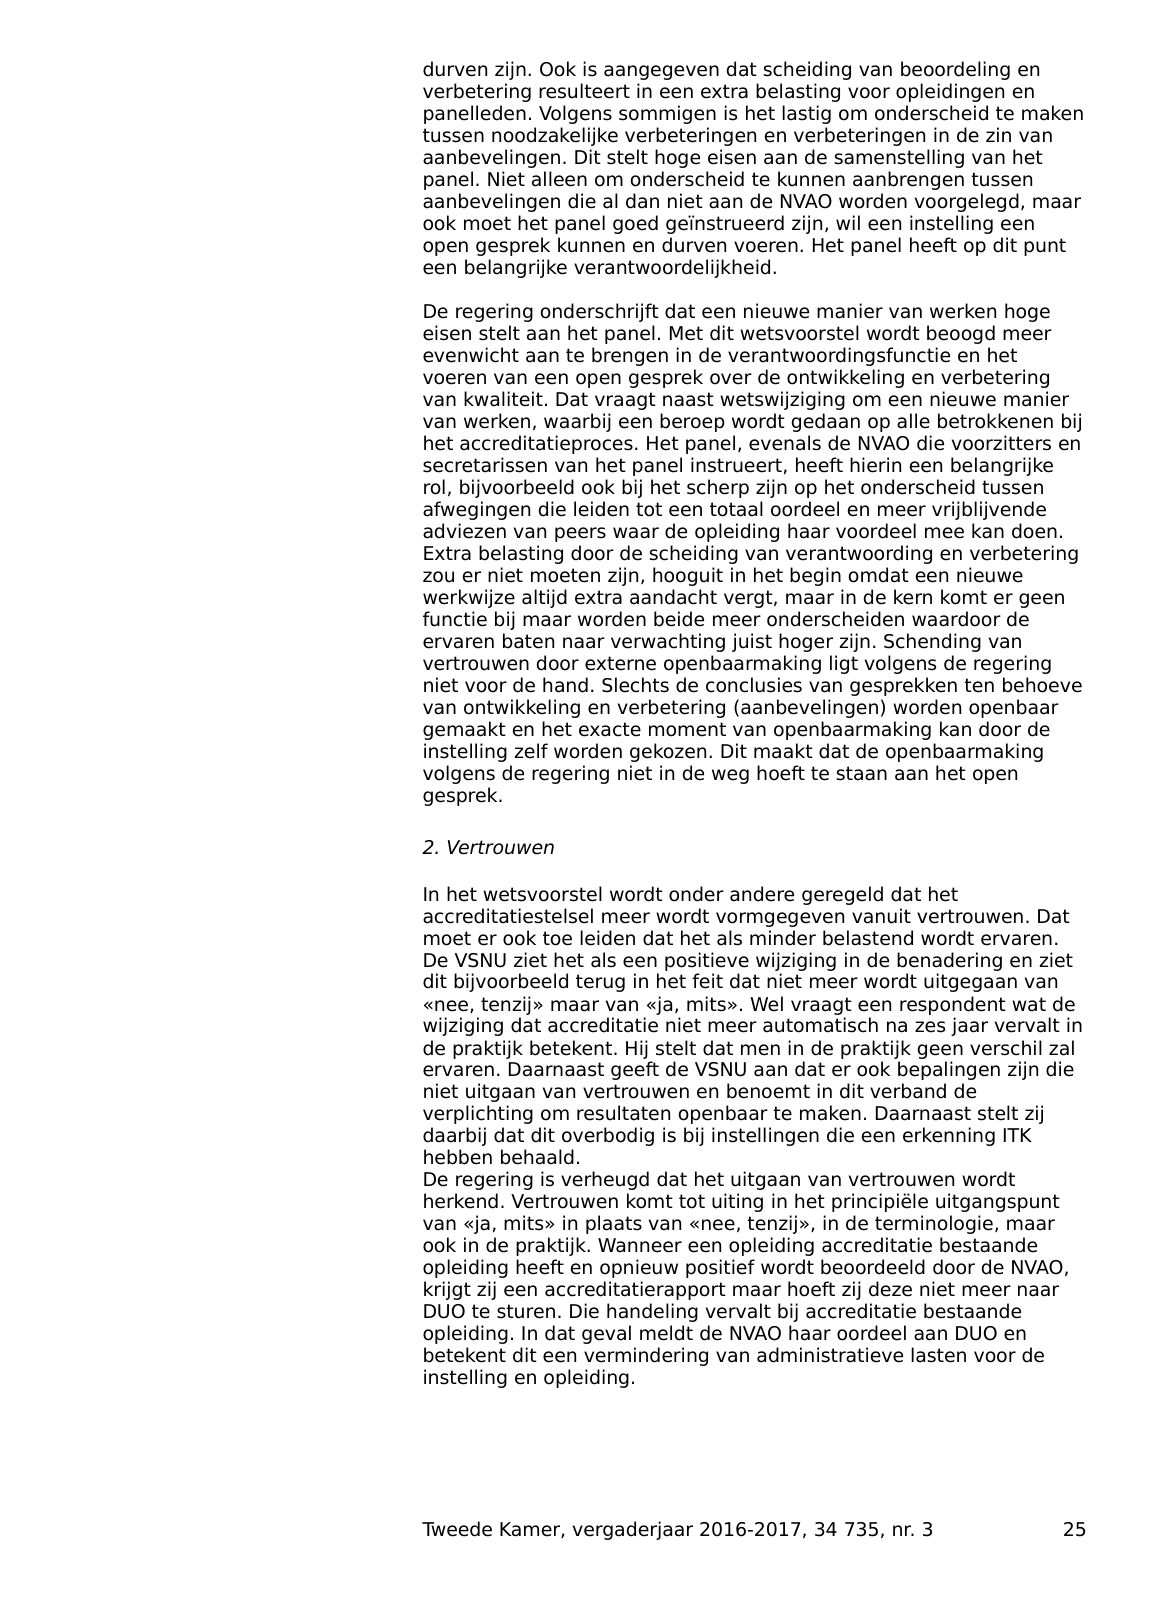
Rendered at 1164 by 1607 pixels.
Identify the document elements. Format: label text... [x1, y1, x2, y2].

text durven zijn. Ook is aangegeven dat scheiding van beoordeling en verbetering resulteert in een extra belasting voor opleidingen en panelleden. Volgens sommigen is het lastig om onderscheid te maken tussen noodzakelijke verbeteringen en verbeteringen in de zin van aanbevelingen. Dit stelt hoge eisen aan de samenstelling van het panel. Niet alleen om onderscheid te kunnen aanbrengen tussen aanbevelingen die al dan niet aan de NVAO worden voorgelegd, maar ook moet het panel goed geïnstrueerd zijn, wil een instelling een open gesprek kunnen en durven voeren. Het panel heeft op dit punt een belangrijke verantwoordelijkheid. [422, 59, 1087, 279]
subtitle 2. Vertrouwen [422, 837, 1087, 858]
text De regering is verheugd dat het uitgaan van vertrouwen wordt herkend. Vertrouwen komt tot uiting in het principiële uitgangspunt van «ja, mits» in plaats van «nee, tenzij», in de terminologie, maar ook in de praktijk. Wanneer een opleiding accreditatie bestaande opleiding heeft en opnieuw positief wordt beoordeeld door de NVAO, krijgt zij een accreditatierapport maar hoeft zij deze niet meer naar DUO te sturen. Die handeling vervalt bij accreditatie bestaande opleiding. In dat geval meldt de NVAO haar oordeel aan DUO en betekent dit een vermindering van administratieve lasten voor de instelling en opleiding. [422, 1169, 1087, 1389]
text De regering onderschrijft dat een nieuwe manier van werken hoge eisen stelt aan het panel. Met dit wetsvoorstel wordt beoogd meer evenwicht aan te brengen in de verantwoordingsfunctie en het voeren van een open gesprek over de ontwikkeling en verbetering van kwaliteit. Dat vraagt naast wetswijziging om een nieuwe manier van werken, waarbij een beroep wordt gedaan op alle betrokkenen bij het accreditatieproces. Het panel, evenals de NVAO die voorzitters en secretarissen van het panel instrueert, heeft hierin een belangrijke rol, bijvoorbeeld ook bij het scherp zijn op het onderscheid tussen afwegingen die leiden tot een totaal oordeel en meer vrijblijvende adviezen van peers waar de opleiding haar voordeel mee kan doen. Extra belasting door de scheiding van verantwoording en verbetering zou er niet moeten zijn, hooguit in het begin omdat een nieuwe werkwijze altijd extra aandacht vergt, maar in de kern komt er geen functie bij maar worden beide meer onderscheiden waardoor de ervaren baten naar verwachting juist hoger zijn. Schending van vertrouwen door externe openbaarmaking ligt volgens de regering niet voor de hand. Slechts de conclusies van gesprekken ten behoeve van ontwikkeling en verbetering (aanbevelingen) worden openbaar gemaakt en het exacte moment van openbaarmaking kan door de instelling zelf worden gekozen. Dit maakt dat de openbaarmaking volgens de regering niet in de weg hoeft te staan aan het open gesprek. [422, 301, 1087, 807]
text In het wetsvoorstel wordt onder andere geregeld dat het accreditatiestelsel meer wordt vormgegeven vanuit vertrouwen. Dat moet er ook toe leiden dat het als minder belastend wordt ervaren. De VSNU ziet het als een positieve wijziging in de benadering en ziet dit bijvoorbeeld terug in het feit dat niet meer wordt uitgegaan van «nee, tenzij» maar van «ja, mits». Wel vraagt een respondent wat de wijziging dat accreditatie niet meer automatisch na zes jaar vervalt in de praktijk betekent. Hij stelt dat men in de praktijk geen verschil zal ervaren. Daarnaast geeft de VSNU aan dat er ook bepalingen zijn die niet uitgaan van vertrouwen en benoemt in dit verband de verplichting om resultaten openbaar te maken. Daarnaast stelt zij daarbij dat dit overbodig is bij instellingen die een erkenning ITK hebben behaald. [422, 883, 1087, 1169]
